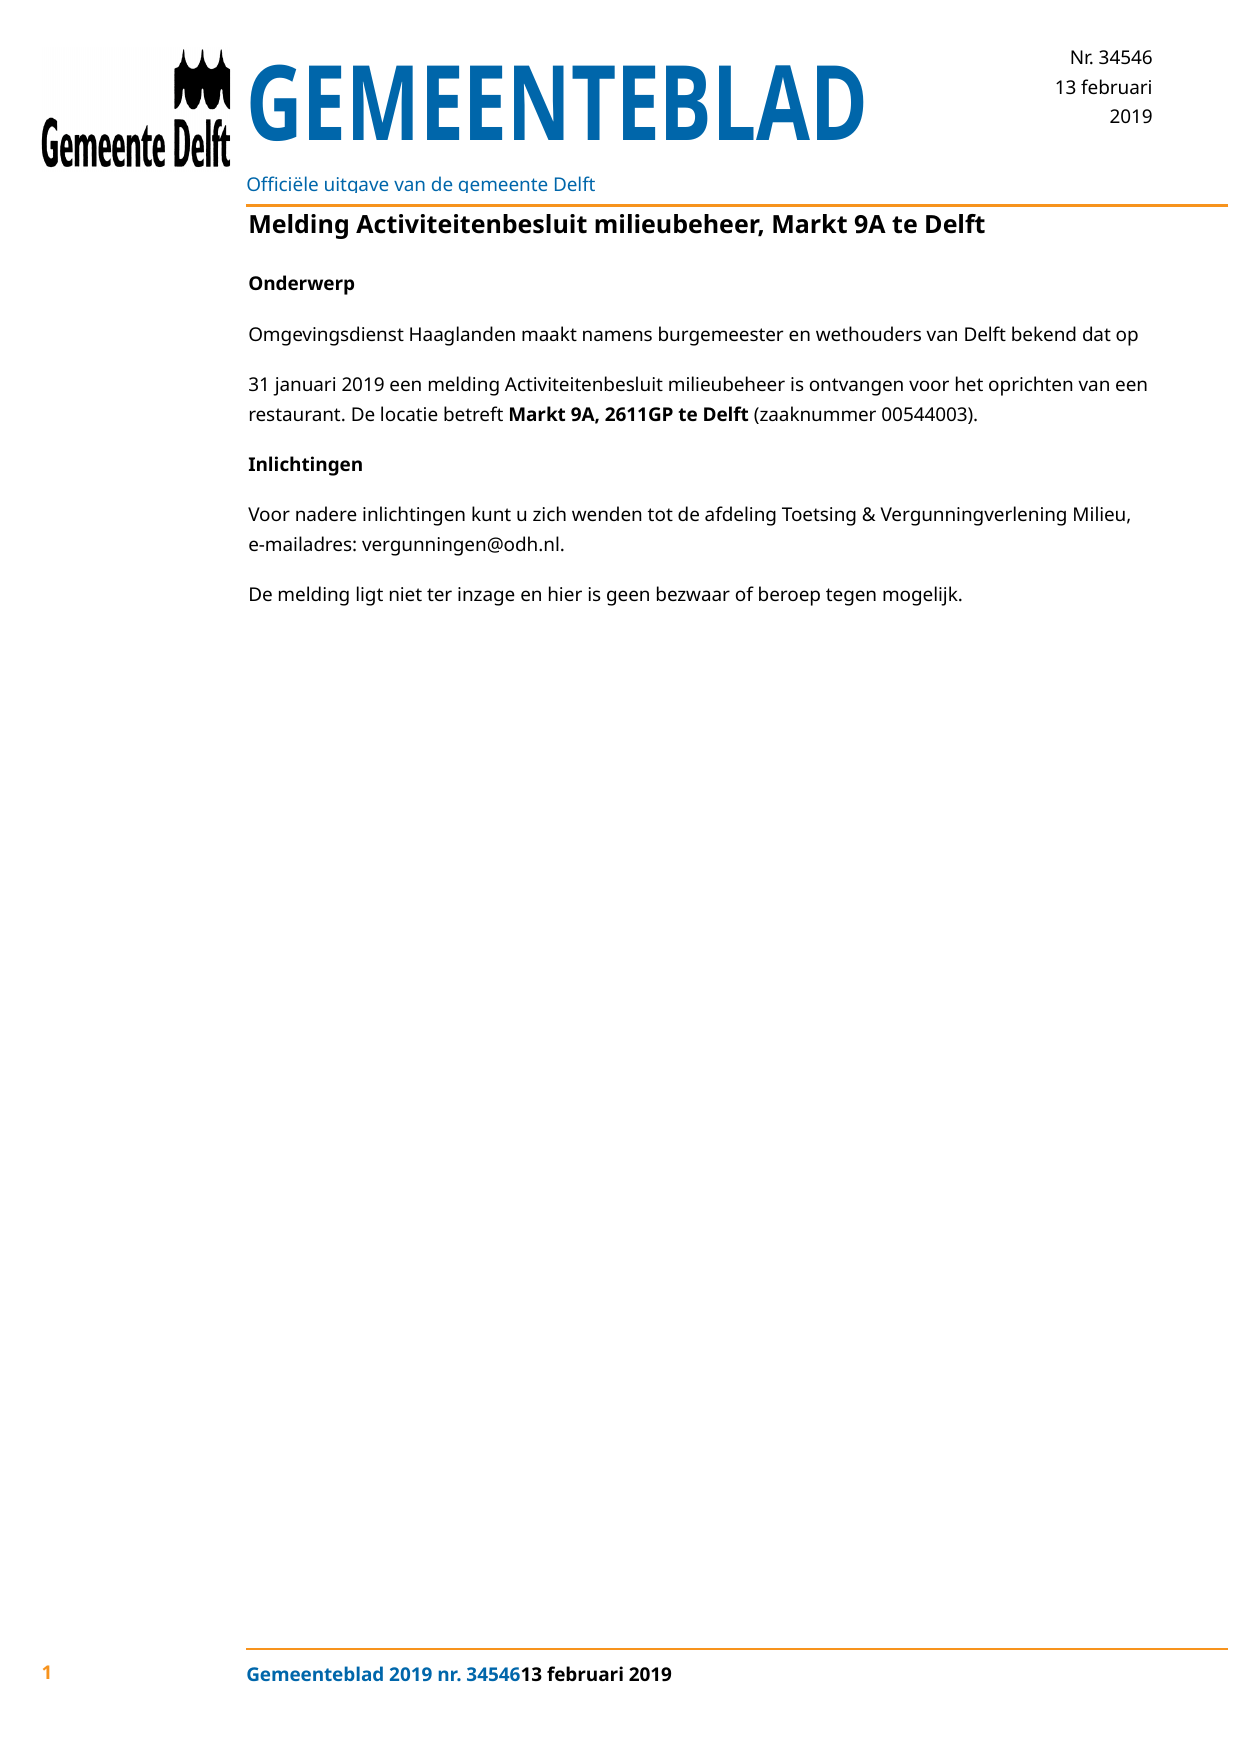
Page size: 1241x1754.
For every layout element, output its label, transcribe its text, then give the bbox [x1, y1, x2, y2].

text Omgevingsdienst Haaglanden maakt namens burgemeester en wethouders van Delft bekend dat op [248, 321, 1152, 346]
text 31 januari 2019 een melding Activiteitenbesluit milieubeheer is ontvangen voor het oprichten van een restaurant. De locatie betreft Markt 9A, 2611GP te Delft (zaaknummer 00544003). [248, 371, 1152, 426]
text De melding ligt niet ter inzage en hier is geen bezwaar of beroep tegen mogelijk. [248, 582, 1152, 607]
text Onderwerp [248, 270, 1152, 296]
picture [41, 47, 231, 172]
text Voor nadere inlichtingen kunt u zich wenden tot de afdeling Toetsing & Vergunningverlening Milieu, e-mailadres: vergunningen@odh.nl. [248, 502, 1152, 557]
text Melding Activiteitenbesluit milieubeheer, Markt 9A te Delft [248, 207, 1152, 241]
text Inlichtingen [248, 451, 1152, 477]
